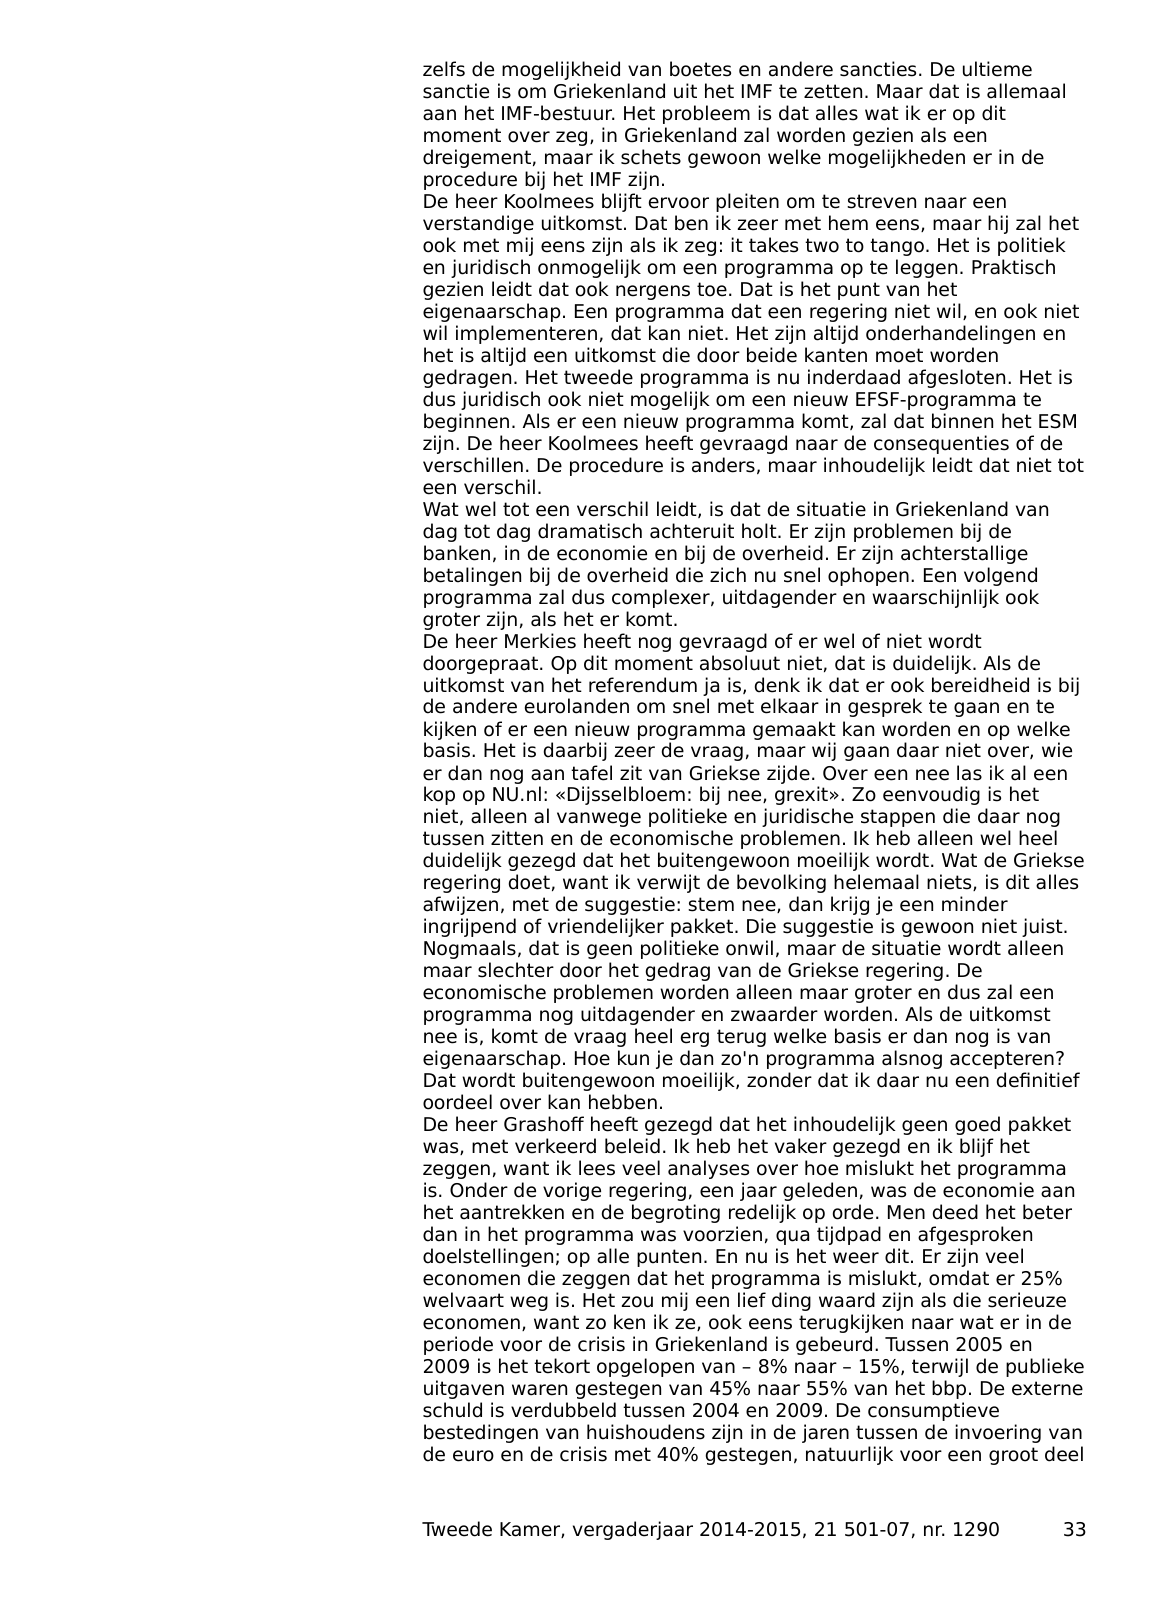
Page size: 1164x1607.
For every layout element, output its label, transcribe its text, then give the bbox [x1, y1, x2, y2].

text Nogmaals, dat is geen politieke onwil, maar de situatie wordt alleen maar slechter door het gedrag van de Griekse regering. De economische problemen worden alleen maar groter en dus zal een programma nog uitdagender en zwaarder worden. Als de uitkomst nee is, komt de vraag heel erg terug welke basis er dan nog is van eigenaarschap. Hoe kun je dan zo'n programma alsnog accepteren? Dat wordt buitengewoon moeilijk, zonder dat ik daar nu een definitief oordeel over kan hebben. [422, 938, 1087, 1114]
text zelfs de mogelijkheid van boetes en andere sancties. De ultieme sanctie is om Griekenland uit het IMF te zetten. Maar dat is allemaal aan het IMF-bestuur. Het probleem is dat alles wat ik er op dit moment over zeg, in Griekenland zal worden gezien als een dreigement, maar ik schets gewoon welke mogelijkheden er in de procedure bij het IMF zijn. [422, 59, 1087, 191]
text De heer Merkies heeft nog gevraagd of er wel of niet wordt doorgepraat. Op dit moment absoluut niet, dat is duidelijk. Als de uitkomst van het referendum ja is, denk ik dat er ook bereidheid is bij de andere eurolanden om snel met elkaar in gesprek te gaan en te kijken of er een nieuw programma gemaakt kan worden en op welke basis. Het is daarbij zeer de vraag, maar wij gaan daar niet over, wie er dan nog aan tafel zit van Griekse zijde. Over een nee las ik al een kop op NU.nl: «Dijsselbloem: bij nee, grexit». Zo eenvoudig is het niet, alleen al vanwege politieke en juridische stappen die daar nog tussen zitten en de economische problemen. Ik heb alleen wel heel duidelijk gezegd dat het buitengewoon moeilijk wordt. Wat de Griekse regering doet, want ik verwijt de bevolking helemaal niets, is dit alles afwijzen, met de suggestie: stem nee, dan krijg je een minder ingrijpend of vriendelijker pakket. Die suggestie is gewoon niet juist. [422, 631, 1087, 938]
text De heer Grashoff heeft gezegd dat het inhoudelijk geen goed pakket was, met verkeerd beleid. Ik heb het vaker gezegd en ik blijf het zeggen, want ik lees veel analyses over hoe mislukt het programma is. Onder de vorige regering, een jaar geleden, was de economie aan het aantrekken en de begroting redelijk op orde. Men deed het beter dan in het programma was voorzien, qua tijdpad en afgesproken doelstellingen; op alle punten. En nu is het weer dit. Er zijn veel economen die zeggen dat het programma is mislukt, omdat er 25% welvaart weg is. Het zou mij een lief ding waard zijn als die serieuze economen, want zo ken ik ze, ook eens terugkijken naar wat er in de periode voor de crisis in Griekenland is gebeurd. Tussen 2005 en 2009 is het tekort opgelopen van – 8% naar – 15%, terwijl de publieke uitgaven waren gestegen van 45% naar 55% van het bbp. De externe schuld is verdubbeld tussen 2004 en 2009. De consumptieve bestedingen van huishoudens zijn in de jaren tussen de invoering van de euro en de crisis met 40% gestegen, natuurlijk voor een groot deel [422, 1114, 1087, 1466]
text De heer Koolmees blijft ervoor pleiten om te streven naar een verstandige uitkomst. Dat ben ik zeer met hem eens, maar hij zal het ook met mij eens zijn als ik zeg: it takes two to tango. Het is politiek en juridisch onmogelijk om een programma op te leggen. Praktisch gezien leidt dat ook nergens toe. Dat is het punt van het eigenaarschap. Een programma dat een regering niet wil, en ook niet wil implementeren, dat kan niet. Het zijn altijd onderhandelingen en het is altijd een uitkomst die door beide kanten moet worden gedragen. Het tweede programma is nu inderdaad afgesloten. Het is dus juridisch ook niet mogelijk om een nieuw EFSF-programma te beginnen. Als er een nieuw programma komt, zal dat binnen het ESM zijn. De heer Koolmees heeft gevraagd naar de consequenties of de verschillen. De procedure is anders, maar inhoudelijk leidt dat niet tot een verschil. [422, 191, 1087, 499]
text Wat wel tot een verschil leidt, is dat de situatie in Griekenland van dag tot dag dramatisch achteruit holt. Er zijn problemen bij de banken, in de economie en bij de overheid. Er zijn achterstallige betalingen bij de overheid die zich nu snel ophopen. Een volgend programma zal dus complexer, uitdagender en waarschijnlijk ook groter zijn, als het er komt. [422, 499, 1087, 631]
